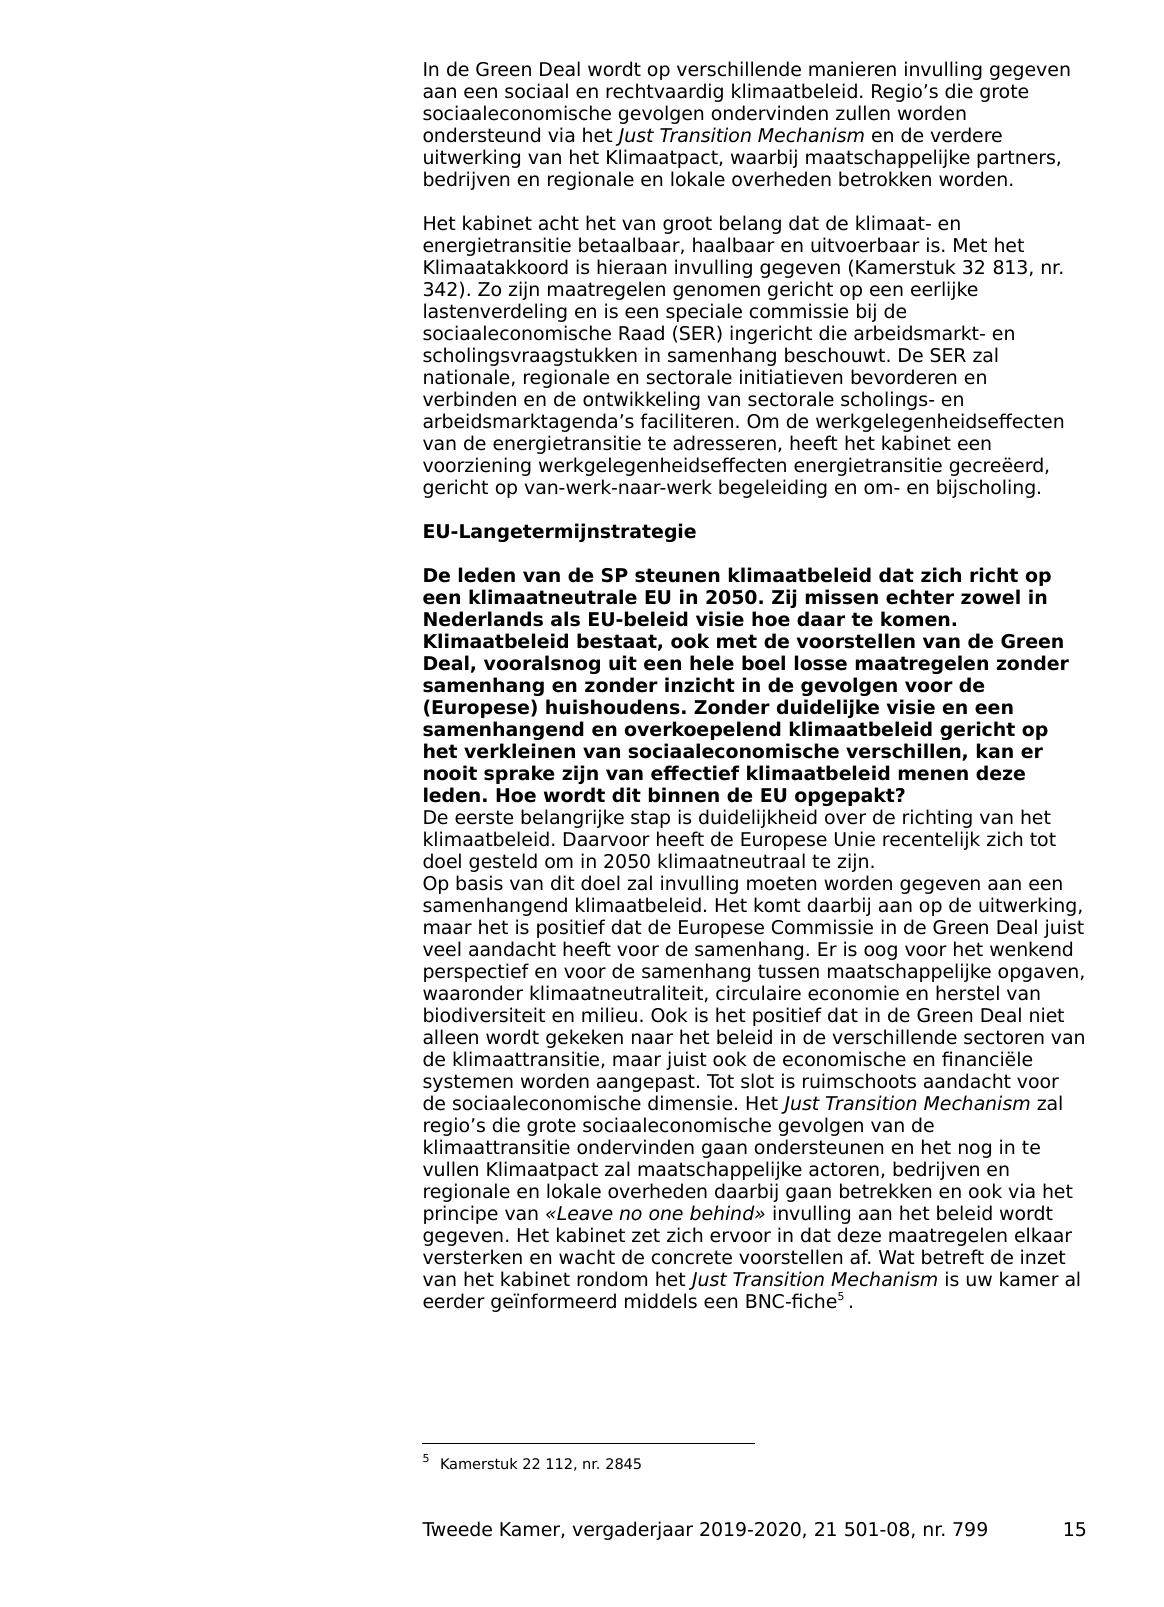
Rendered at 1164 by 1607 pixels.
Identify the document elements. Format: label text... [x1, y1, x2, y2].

text Het kabinet acht het van groot belang dat de klimaat- en energietransitie betaalbaar, haalbaar en uitvoerbaar is. Met het Klimaatakkoord is hieraan invulling gegeven (Kamerstuk 32 813, nr. 342). Zo zijn maatregelen genomen gericht op een eerlijke lastenverdeling en is een speciale commissie bij de sociaaleconomische Raad (SER) ingericht die arbeidsmarkt- en scholingsvraagstukken in samenhang beschouwt. De SER zal nationale, regionale en sectorale initiatieven bevorderen en verbinden en de ontwikkeling van sectorale scholings- en arbeidsmarktagenda’s faciliteren. Om de werkgelegenheidseffecten van de energietransitie te adresseren, heeft het kabinet een voorziening werkgelegenheidseffecten energietransitie gecreëerd, gericht op van-werk-naar-werk begeleiding en om- en bijscholing. [422, 213, 1087, 499]
text De eerste belangrijke stap is duidelijkheid over de richting van het klimaatbeleid. Daarvoor heeft de Europese Unie recentelijk zich tot doel gesteld om in 2050 klimaatneutraal te zijn. [422, 807, 1087, 873]
text De leden van de SP steunen klimaatbeleid dat zich richt op een klimaatneutrale EU in 2050. Zij missen echter zowel in Nederlands als EU-beleid visie hoe daar te komen. Klimaatbeleid bestaat, ook met de voorstellen van de Green Deal, vooralsnog uit een hele boel losse maatregelen zonder samenhang en zonder inzicht in de gevolgen voor de (Europese) huishoudens. Zonder duidelijke visie en een samenhangend en overkoepelend klimaatbeleid gericht op het verkleinen van sociaaleconomische verschillen, kan er nooit sprake zijn van effectief klimaatbeleid menen deze leden. Hoe wordt dit binnen de EU opgepakt? [422, 565, 1087, 807]
text In de Green Deal wordt op verschillende manieren invulling gegeven aan een sociaal en rechtvaardig klimaatbeleid. Regio’s die grote sociaaleconomische gevolgen ondervinden zullen worden ondersteund via het Just Transition Mechanism en de verdere uitwerking van het Klimaatpact, waarbij maatschappelijke partners, bedrijven en regionale en lokale overheden betrokken worden. [422, 59, 1087, 191]
text Op basis van dit doel zal invulling moeten worden gegeven aan een samenhangend klimaatbeleid. Het komt daarbij aan op de uitwerking, maar het is positief dat de Europese Commissie in de Green Deal juist veel aandacht heeft voor de samenhang. Er is oog voor het wenkend perspectief en voor de samenhang tussen maatschappelijke opgaven, waaronder klimaatneutraliteit, circulaire economie en herstel van biodiversiteit en milieu. Ook is het positief dat in de Green Deal niet alleen wordt gekeken naar het beleid in de verschillende sectoren van de klimaattransitie, maar juist ook de economische en financiële systemen worden aangepast. Tot slot is ruimschoots aandacht voor de sociaaleconomische dimensie. Het Just Transition Mechanism zal regio’s die grote sociaaleconomische gevolgen van de klimaattransitie ondervinden gaan ondersteunen en het nog in te vullen Klimaatpact zal maatschappelijke actoren, bedrijven en regionale en lokale overheden daarbij gaan betrekken en ook via het principe van «Leave no one behind» invulling aan het beleid wordt gegeven. Het kabinet zet zich ervoor in dat deze maatregelen elkaar versterken en wacht de concrete voorstellen af. Wat betreft de inzet van het kabinet rondom het Just Transition Mechanism is uw kamer al eerder geïnformeerd middels een BNC-fiche. [422, 873, 1087, 1312]
text Kamerstuk 22 112, nr. 2845 [422, 1452, 1087, 1474]
subtitle EU-Langetermijnstrategie [422, 521, 1087, 543]
